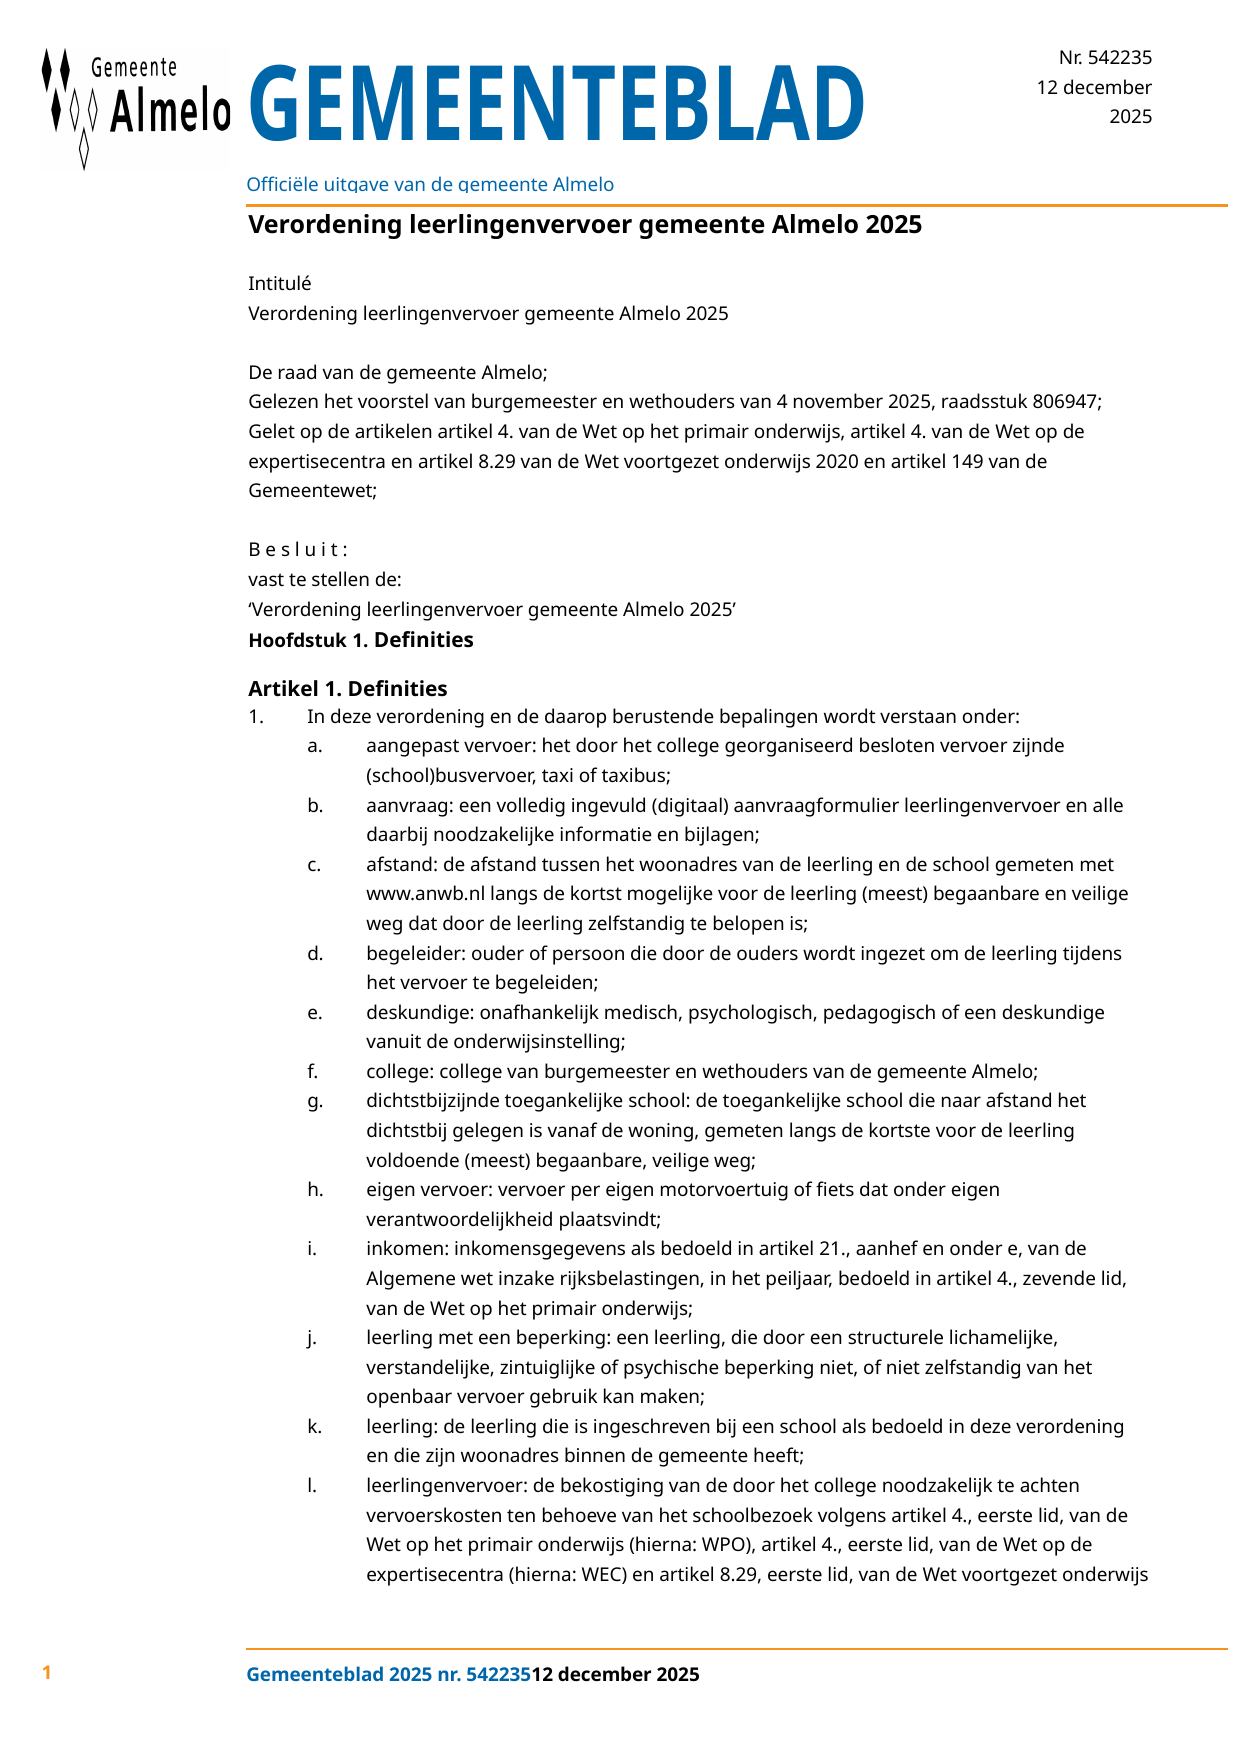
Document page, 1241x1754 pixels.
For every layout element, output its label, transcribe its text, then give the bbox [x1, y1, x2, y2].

text Artikel 1. Definities [248, 674, 1152, 703]
list aanvraag: een volledig ingevuld (digitaal) aanvraagformulier leerlingenvervoer en alle daarbij noodzakelijke informatie en bijlagen; [307, 792, 1152, 847]
list In deze verordening en de daarop berustende bepalingen wordt verstaan onder: [248, 703, 1152, 729]
list leerling met een beperking: een leerling, die door een structurele lichamelijke, verstandelijke, zintuiglijke of psychische beperking niet, of niet zelfstandig van het openbaar vervoer gebruik kan maken; [307, 1324, 1152, 1409]
list college: college van burgemeester en wethouders van de gemeente Almelo; [307, 1058, 1152, 1084]
list leerlingenvervoer: de bekostiging van de door het college noodzakelijk te achten vervoerskosten ten behoeve van het schoolbezoek volgens artikel 4., eerste lid, van de Wet op het primair onderwijs (hierna: WPO), artikel 4., eerste lid, van de Wet op de expertisecentra (hierna: WEC) en artikel 8.29, eerste lid, van de Wet voortgezet onderwijs [307, 1472, 1152, 1587]
list begeleider: ouder of persoon die door de ouders wordt ingezet om de leerling tijdens het vervoer te begeleiden; [307, 940, 1152, 995]
list dichtstbijzijnde toegankelijke school: de toegankelijke school die naar afstand het dichtstbij gelegen is vanaf de woning, gemeten langs de kortste voor de leerling voldoende (meest) begaanbare, veilige weg; [307, 1088, 1152, 1172]
text Verordening leerlingenvervoer gemeente Almelo 2025 [248, 300, 1152, 326]
list deskundige: onafhankelijk medisch, psychologisch, pedagogisch of een deskundige vanuit de onderwijsinstelling; [307, 999, 1152, 1054]
text Intitulé [248, 270, 1152, 296]
text B e s l u i t : [248, 537, 1152, 562]
list eigen vervoer: vervoer per eigen motorvoertuig of fiets dat onder eigen verantwoordelijkheid plaatsvindt; [307, 1176, 1152, 1232]
list aangepast vervoer: het door het college georganiseerd besloten vervoer zijnde (school)busvervoer, taxi of taxibus; [307, 733, 1152, 788]
text Verordening leerlingenvervoer gemeente Almelo 2025 [248, 207, 1152, 241]
text Hoofdstuk 1. Definities [248, 625, 1152, 654]
list leerling: de leerling die is ingeschreven bij een school als bedoeld in deze verordening en die zijn woonadres binnen de gemeente heeft; [307, 1413, 1152, 1468]
list inkomen: inkomensgegevens als bedoeld in artikel 21., aanhef en onder e, van de Algemene wet inzake rijksbelastingen, in het peiljaar, bedoeld in artikel 4., zevende lid, van de Wet op het primair onderwijs; [307, 1236, 1152, 1320]
picture [41, 47, 231, 172]
list afstand: de afstand tussen het woonadres van de leerling en de school gemeten met www.anwb.nl langs de kortst mogelijke voor de leerling (meest) begaanbare en veilige weg dat door de leerling zelfstandig te belopen is; [307, 851, 1152, 936]
text vast te stellen de: [248, 566, 1152, 592]
text Gelezen het voorstel van burgemeester en wethouders van 4 november 2025, raadsstuk 806947; [248, 389, 1152, 414]
text De raad van de gemeente Almelo; [248, 359, 1152, 385]
text ‘Verordening leerlingenvervoer gemeente Almelo 2025’ [248, 596, 1152, 621]
text Gelet op de artikelen artikel 4. van de Wet op het primair onderwijs, artikel 4. van de Wet op de expertisecentra en artikel 8.29 van de Wet voortgezet onderwijs 2020 en artikel 149 van de Gemeentewet; [248, 418, 1152, 503]
